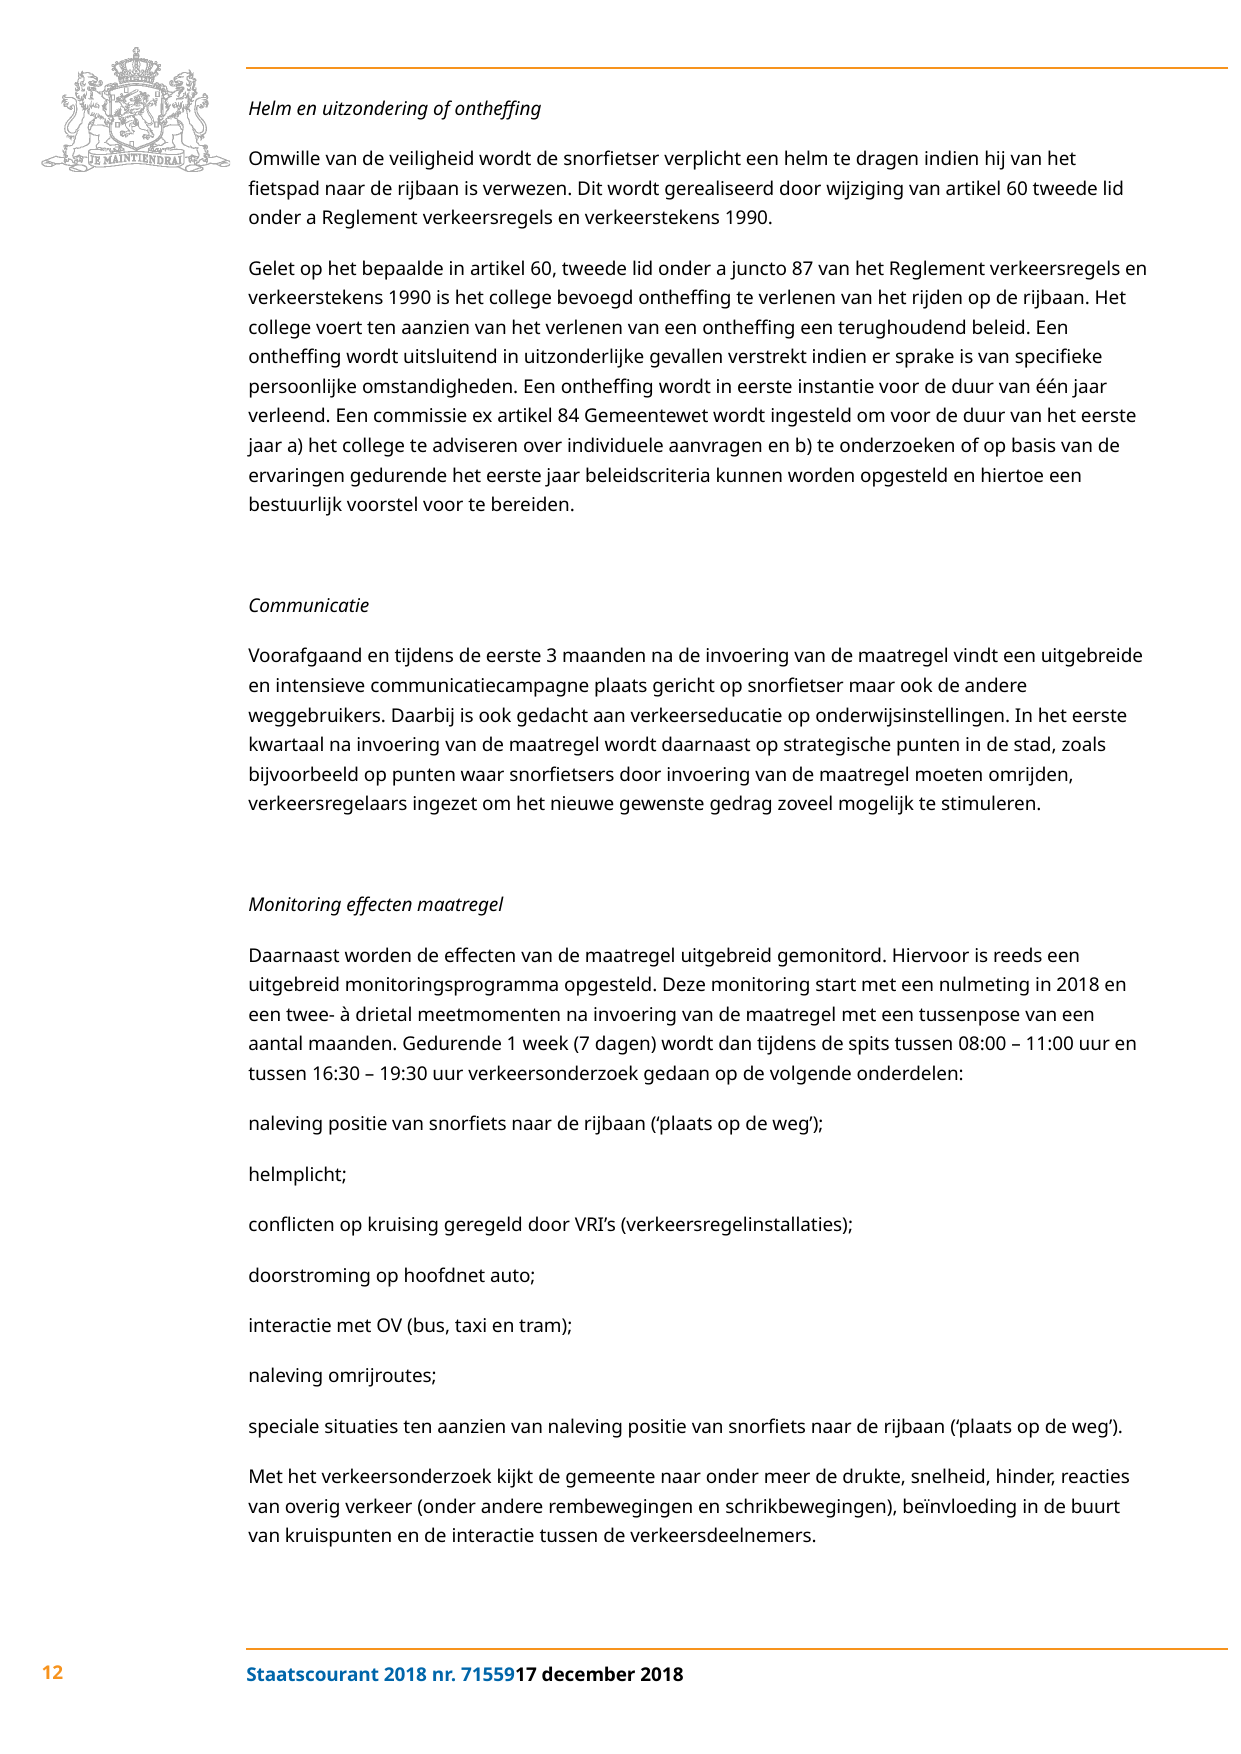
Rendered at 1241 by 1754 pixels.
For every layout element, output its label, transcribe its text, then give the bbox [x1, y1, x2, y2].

text Communicatie [248, 592, 1152, 618]
text Voorafgaand en tijdens de eerste 3 maanden na de invoering van de maatregel vindt een uitgebreide en intensieve communicatiecampagne plaats gericht op snorfietser maar ook de andere weggebruikers. Daarbij is ook gedacht aan verkeerseducatie op onderwijsinstellingen. In het eerste kwartaal na invoering van de maatregel wordt daarnaast op strategische punten in de stad, zoals bijvoorbeeld op punten waar snorfietsers door invoering van de maatregel moeten omrijden, verkeersregelaars ingezet om het nieuwe gewenste gedrag zoveel mogelijk te stimuleren. [248, 643, 1152, 816]
text Helm en uitzondering of ontheffing [248, 95, 1152, 121]
text naleving positie van snorfiets naar de rijbaan (‘plaats op de weg’); [248, 1111, 1152, 1136]
text interactie met OV (bus, taxi en tram); [248, 1312, 1152, 1338]
text doorstroming op hoofdnet auto; [248, 1262, 1152, 1288]
text Met het verkeersonderzoek kijkt de gemeente naar onder meer de drukte, snelheid, hinder, reacties van overig verkeer (onder andere rembewegingen en schrikbewegingen), beïnvloeding in de buurt van kruispunten en de interactie tussen de verkeersdeelnemers. [248, 1463, 1152, 1548]
picture [41, 47, 231, 172]
text Monitoring effecten maatregel [248, 891, 1152, 917]
text Daarnaast worden de effecten van de maatregel uitgebreid gemonitord. Hiervoor is reeds een uitgebreid monitoringsprogramma opgesteld. Deze monitoring start met een nulmeting in 2018 en een twee- à drietal meetmomenten na invoering van de maatregel met een tussenpose van een aantal maanden. Gedurende 1 week (7 dagen) wordt dan tijdens de spits tussen 08:00 – 11:00 uur en tussen 16:30 – 19:30 uur verkeersonderzoek gedaan op de volgende onderdelen: [248, 942, 1152, 1086]
text naleving omrijroutes; [248, 1363, 1152, 1388]
text Gelet op het bepaalde in artikel 60, tweede lid onder a juncto 87 van het Reglement verkeersregels en verkeerstekens 1990 is het college bevoegd ontheffing te verlenen van het rijden op de rijbaan. Het college voert ten aanzien van het verlenen van een ontheffing een terughoudend beleid. Een ontheffing wordt uitsluitend in uitzonderlijke gevallen verstrekt indien er sprake is van specifieke persoonlijke omstandigheden. Een ontheffing wordt in eerste instantie voor de duur van één jaar verleend. Een commissie ex artikel 84 Gemeentewet wordt ingesteld om voor de duur van het eerste jaar a) het college te adviseren over individuele aanvragen en b) te onderzoeken of op basis van de ervaringen gedurende het eerste jaar beleidscriteria kunnen worden opgesteld en hiertoe een bestuurlijk voorstel voor te bereiden. [248, 255, 1152, 517]
text speciale situaties ten aanzien van naleving positie van snorfiets naar de rijbaan (‘plaats op de weg’). [248, 1413, 1152, 1439]
text helmplicht; [248, 1161, 1152, 1187]
text conflicten op kruising geregeld door VRI’s (verkeersregelinstallaties); [248, 1211, 1152, 1237]
text Omwille van de veiligheid wordt de snorfietser verplicht een helm te dragen indien hij van het fietspad naar de rijbaan is verwezen. Dit wordt gerealiseerd door wijziging van artikel 60 tweede lid onder a Reglement verkeersregels en verkeerstekens 1990. [248, 145, 1152, 230]
